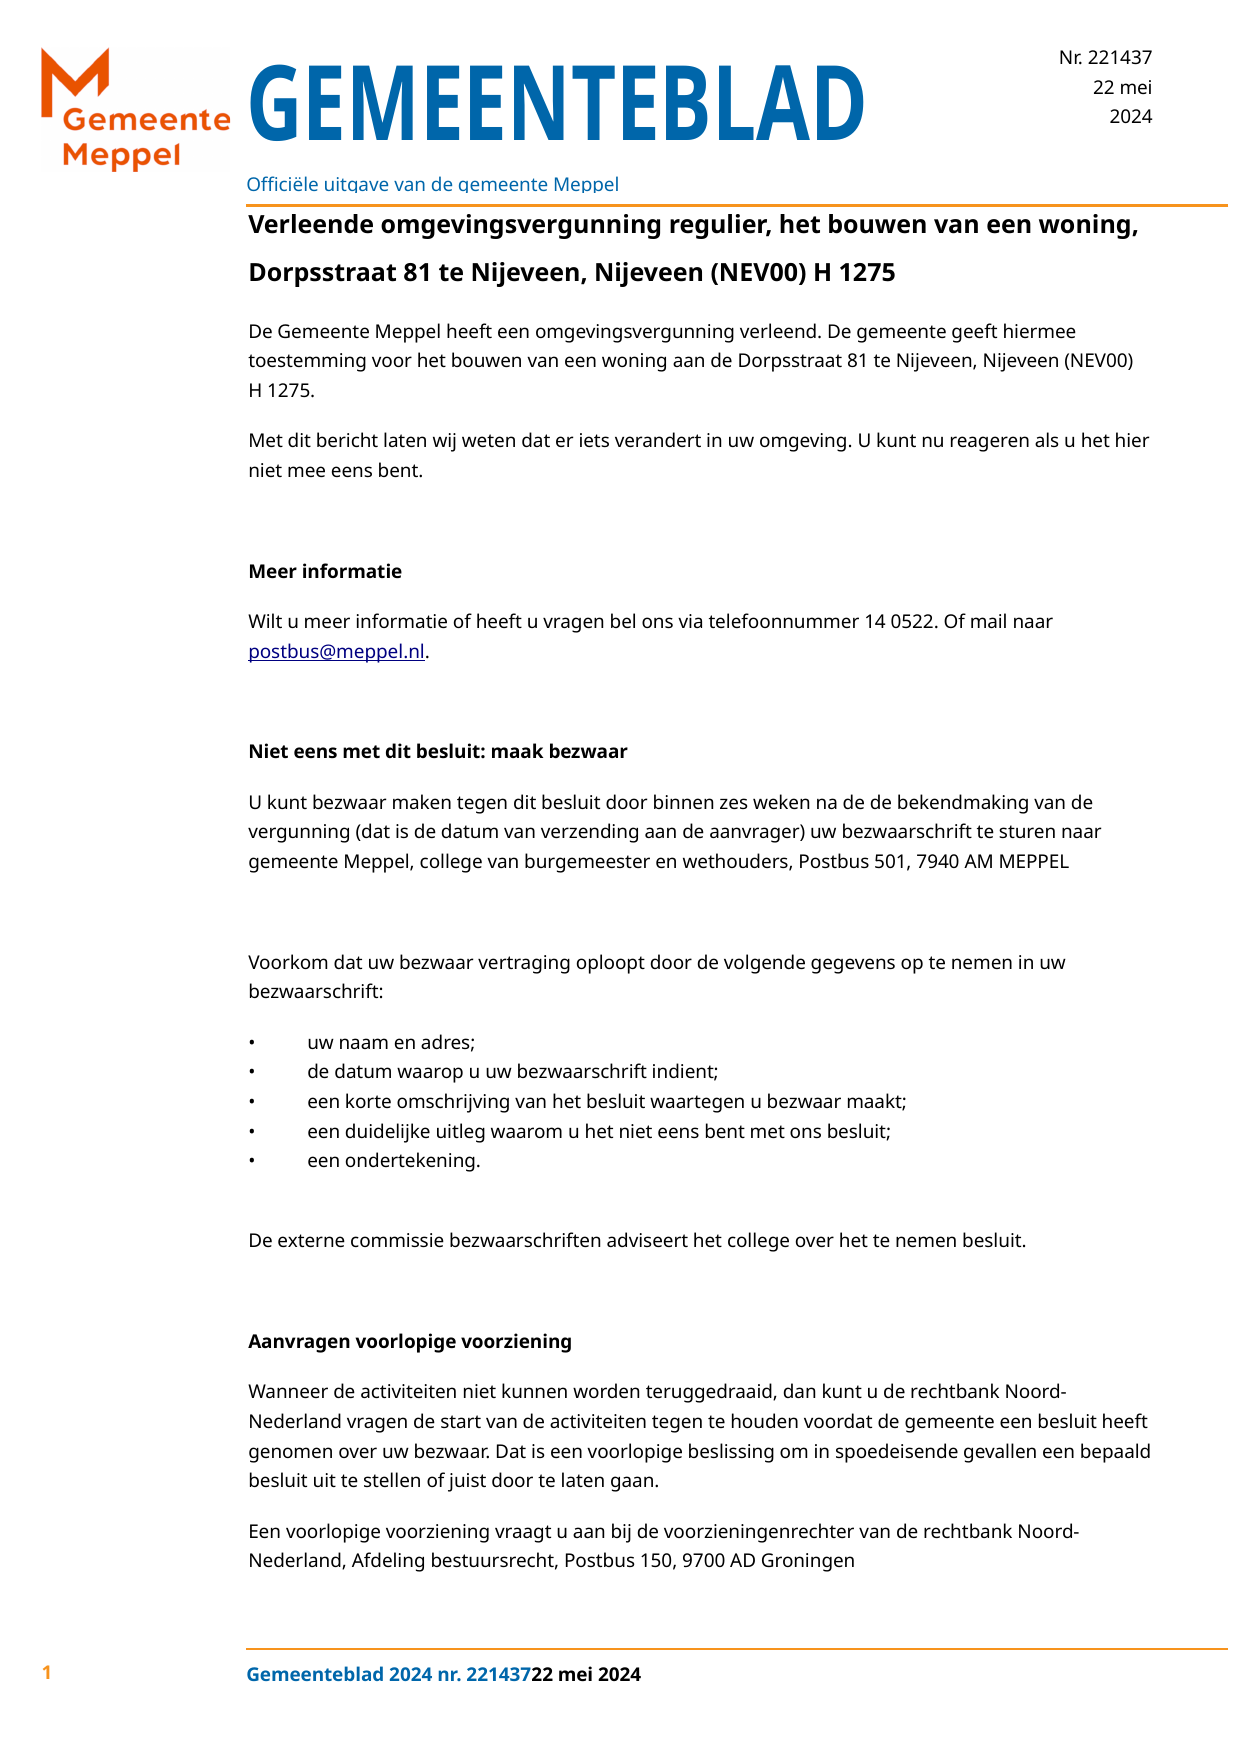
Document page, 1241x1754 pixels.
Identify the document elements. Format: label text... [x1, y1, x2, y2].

text U kunt bezwaar maken tegen dit besluit door binnen zes weken na de de bekendmaking van de vergunning (dat is de datum van verzending aan de aanvrager) uw bezwaarschrift te sturen naar gemeente Meppel, college van burgemeester en wethouders, Postbus 501, 7940 AM MEPPEL [248, 789, 1152, 874]
text De Gemeente Meppel heeft een omgevingsvergunning verleend. De gemeente geeft hiermee toestemming voor het bouwen van een woning aan de Dorpsstraat 81 te Nijeveen, Nijeveen (NEV00) H 1275. [248, 318, 1152, 403]
list een duidelijke uitleg waarom u het niet eens bent met ons besluit; [248, 1118, 1152, 1144]
text Niet eens met dit besluit: maak bezwaar [248, 739, 1152, 764]
list een ondertekening. [248, 1147, 1152, 1173]
list de datum waarop u uw bezwaarschrift indient; [248, 1059, 1152, 1084]
text Wanneer de activiteiten niet kunnen worden teruggedraaid, dan kunt u de rechtbank Noord-Nederland vragen de start van de activiteiten tegen te houden voordat de gemeente een besluit heeft genomen over uw bezwaar. Dat is een voorlopige beslissing om in spoedeisende gevallen een bepaald besluit uit te stellen of juist door te laten gaan. [248, 1379, 1152, 1493]
text Wilt u meer informatie of heeft u vragen bel ons via telefoonnummer 14 0522. Of mail naar postbus@meppel.nl. [248, 608, 1152, 664]
text De externe commissie bezwaarschriften adviseert het college over het te nemen besluit. [248, 1227, 1152, 1253]
picture [41, 47, 231, 172]
text Een voorlopige voorziening vraagt u aan bij de voorzieningenrechter van de rechtbank Noord-Nederland, Afdeling bestuursrecht, Postbus 150, 9700 AD Groningen [248, 1518, 1152, 1573]
text Verleende omgevingsvergunning regulier, het bouwen van een woning, Dorpsstraat 81 te Nijeveen, Nijeveen (NEV00) H 1275 [248, 207, 1152, 288]
list een korte omschrijving van het besluit waartegen u bezwaar maakt; [248, 1088, 1152, 1114]
text Meer informatie [248, 558, 1152, 584]
text Voorkom dat uw bezwaar vertraging oploopt door de volgende gegevens op te nemen in uw bezwaarschrift: [248, 949, 1152, 1004]
text Met dit bericht laten wij weten dat er iets verandert in uw omgeving. U kunt nu reageren als u het hier niet mee eens bent. [248, 427, 1152, 483]
text Aanvragen voorlopige voorziening [248, 1328, 1152, 1354]
list uw naam en adres; [248, 1029, 1152, 1055]
